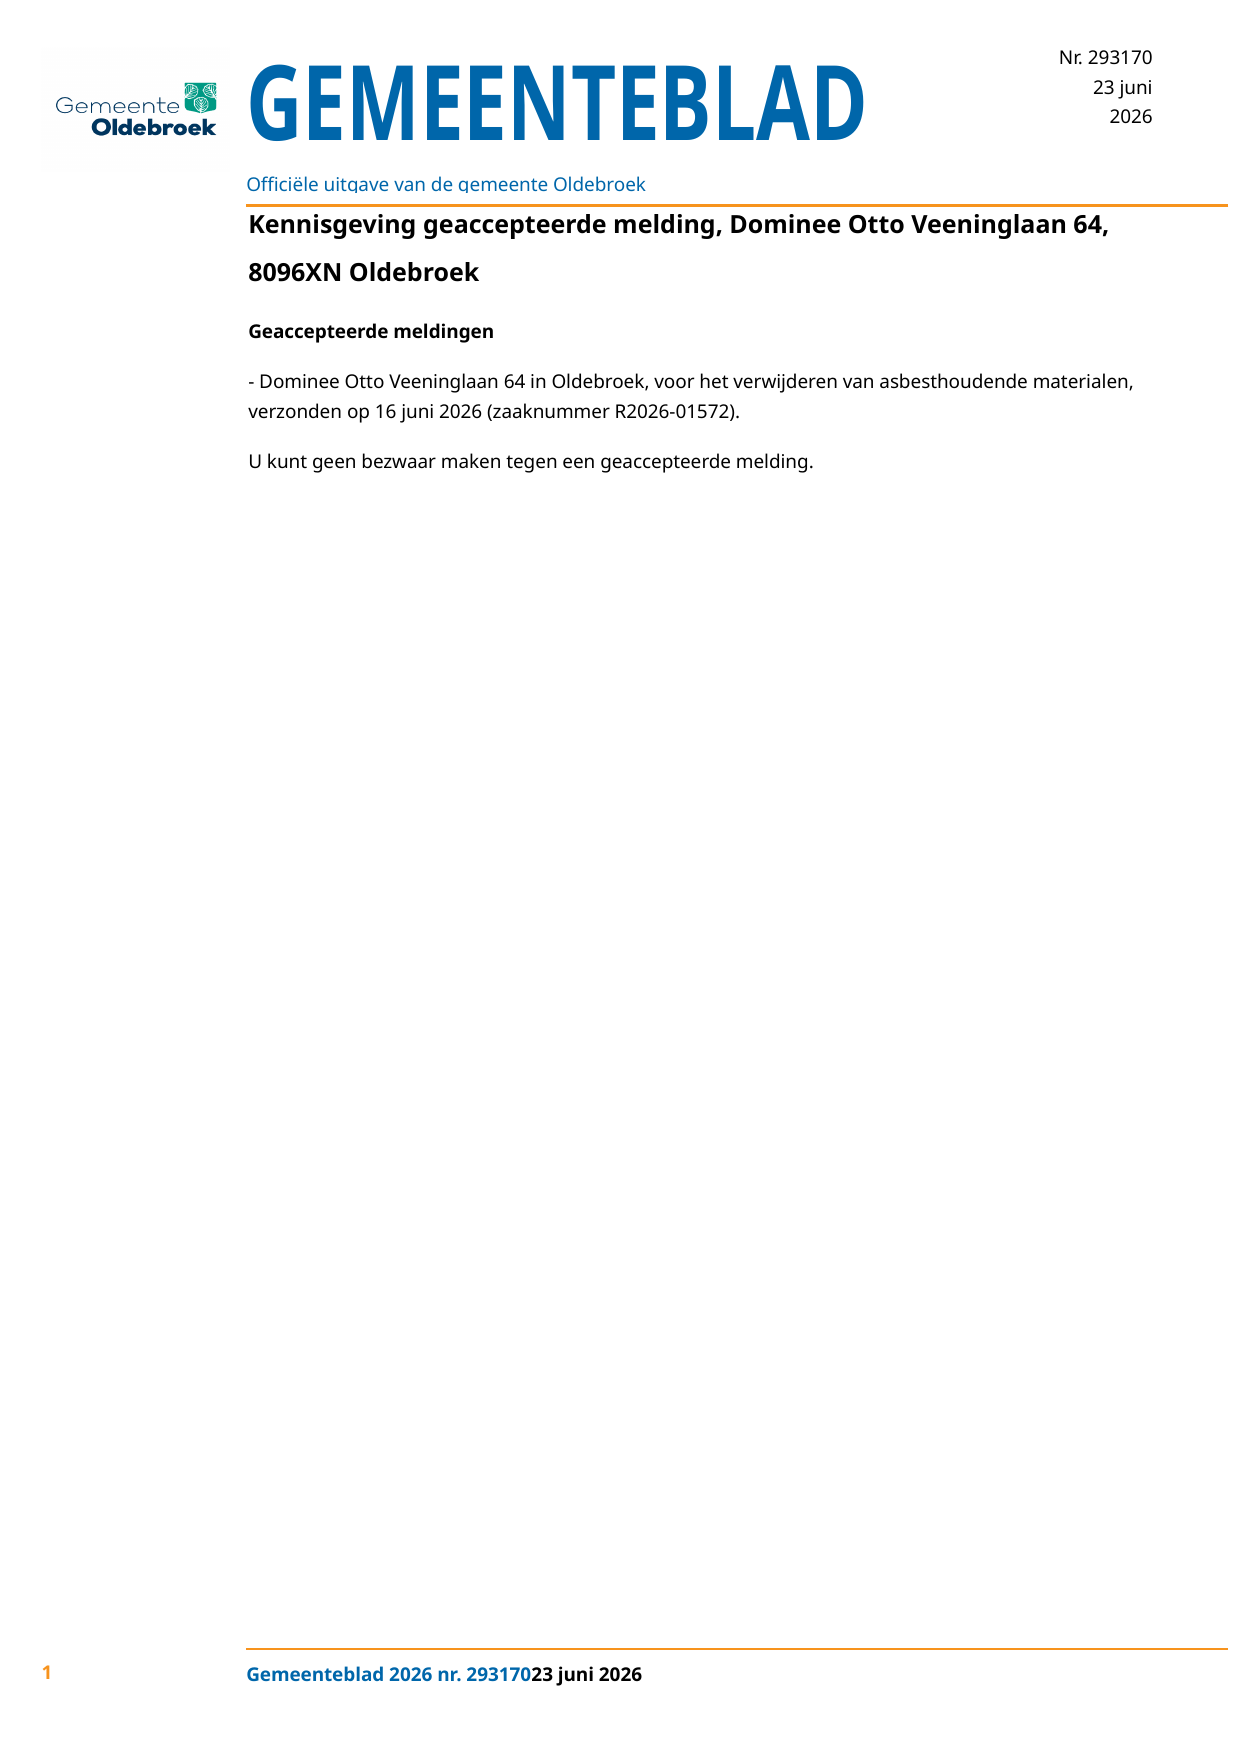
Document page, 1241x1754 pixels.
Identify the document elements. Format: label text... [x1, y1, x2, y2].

text Kennisgeving geaccepteerde melding, Dominee Otto Veeninglaan 64, 8096XN Oldebroek [248, 207, 1152, 288]
picture [41, 47, 231, 172]
text U kunt geen bezwaar maken tegen een geaccepteerde melding. [248, 448, 1152, 474]
text - Dominee Otto Veeninglaan 64 in Oldebroek, voor het verwijderen van asbesthoudende materialen, verzonden op 16 juni 2026 (zaaknummer R2026-01572). [248, 368, 1152, 424]
text Geaccepteerde meldingen [248, 318, 1152, 344]
